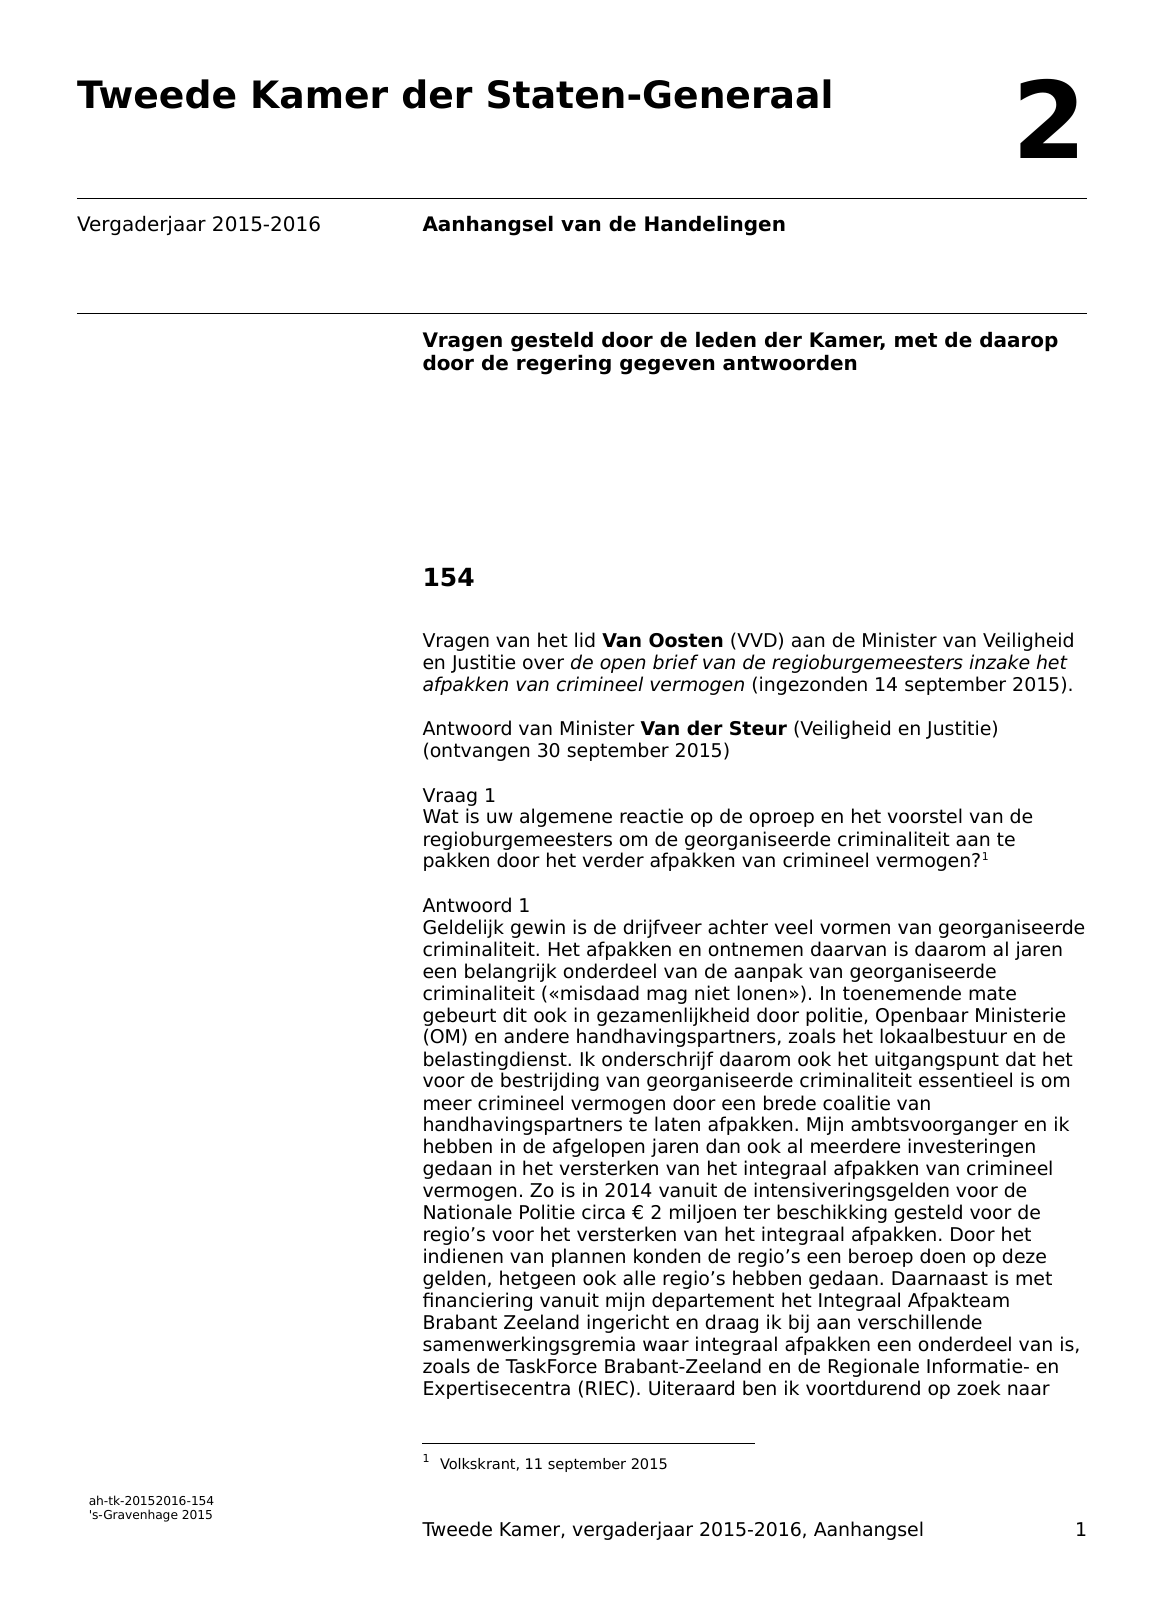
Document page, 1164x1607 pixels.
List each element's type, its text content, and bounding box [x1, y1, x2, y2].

text Wat is uw algemene reactie op de oproep en het voorstel van de regioburgemeesters om de georganiseerde criminaliteit aan te pakken door het verder afpakken van crimineel vermogen? [422, 806, 1087, 872]
table_cell [77, 314, 422, 375]
text Antwoord van Minister Van der Steur (Veiligheid en Justitie) (ontvangen 30 september 2015) [422, 718, 1087, 762]
text 's-Gravenhage 2015 [88, 1508, 323, 1522]
text Geldelijk gewin is de drijfveer achter veel vormen van georganiseerde criminaliteit. Het afpakken en ontnemen daarvan is daarom al jaren een belangrijk onderdeel van de aanpak van georganiseerde criminaliteit («misdaad mag niet lonen»). In toenemende mate gebeurt dit ook in gezamenlijkheid door politie, Openbaar Ministerie (OM) en andere handhavingspartners, zoals het lokaalbestuur en de belastingdienst. Ik onderschrijf daarom ook het uitgangspunt dat het voor de bestrijding van georganiseerde criminaliteit essentieel is om meer crimineel vermogen door een brede coalitie van handhavingspartners te laten afpakken. Mijn ambtsvoorganger en ik hebben in de afgelopen jaren dan ook al meerdere investeringen gedaan in het versterken van het integraal afpakken van crimineel vermogen. Zo is in 2014 vanuit de intensiveringsgelden voor de Nationale Politie circa € 2 miljoen ter beschikking gesteld voor de regio’s voor het versterken van het integraal afpakken. Door het indienen van plannen konden de regio’s een beroep doen op deze gelden, hetgeen ook alle regio’s hebben gedaan. Daarnaast is met financiering vanuit mijn departement het Integraal Afpakteam Brabant Zeeland ingericht en draag ik bij aan verschillende samenwerkingsgremia waar integraal afpakken een onderdeel van is, zoals de TaskForce Brabant-Zeeland en de Regionale Informatie- en Expertisecentra (RIEC). Uiteraard ben ik voortdurend op zoek naar [422, 917, 1087, 1400]
text Volkskrant, 11 september 2015 [422, 1452, 1087, 1474]
text Vragen van het lid Van Oosten (VVD) aan de Minister van Veiligheid en Justitie over de open brief van de regioburgemeesters inzake het afpakken van crimineel vermogen (ingezonden 14 september 2015). [422, 630, 1087, 696]
text ah-tk-20152016-154 [88, 1494, 323, 1508]
text 154 [422, 563, 1087, 592]
table_header 2 [886, 59, 1087, 198]
table_cell Aanhangsel van de Handelingen [422, 199, 1087, 313]
table_cell Vergaderjaar 2015-2016 [77, 199, 422, 313]
table_cell Vragen gesteld door de leden der Kamer, met de daarop door de regering gegeven antwoorden [422, 314, 1087, 375]
text Antwoord 1 [422, 894, 1087, 917]
text Vraag 1 [422, 784, 1087, 806]
table_header Tweede Kamer der Staten-Generaal [77, 59, 886, 198]
